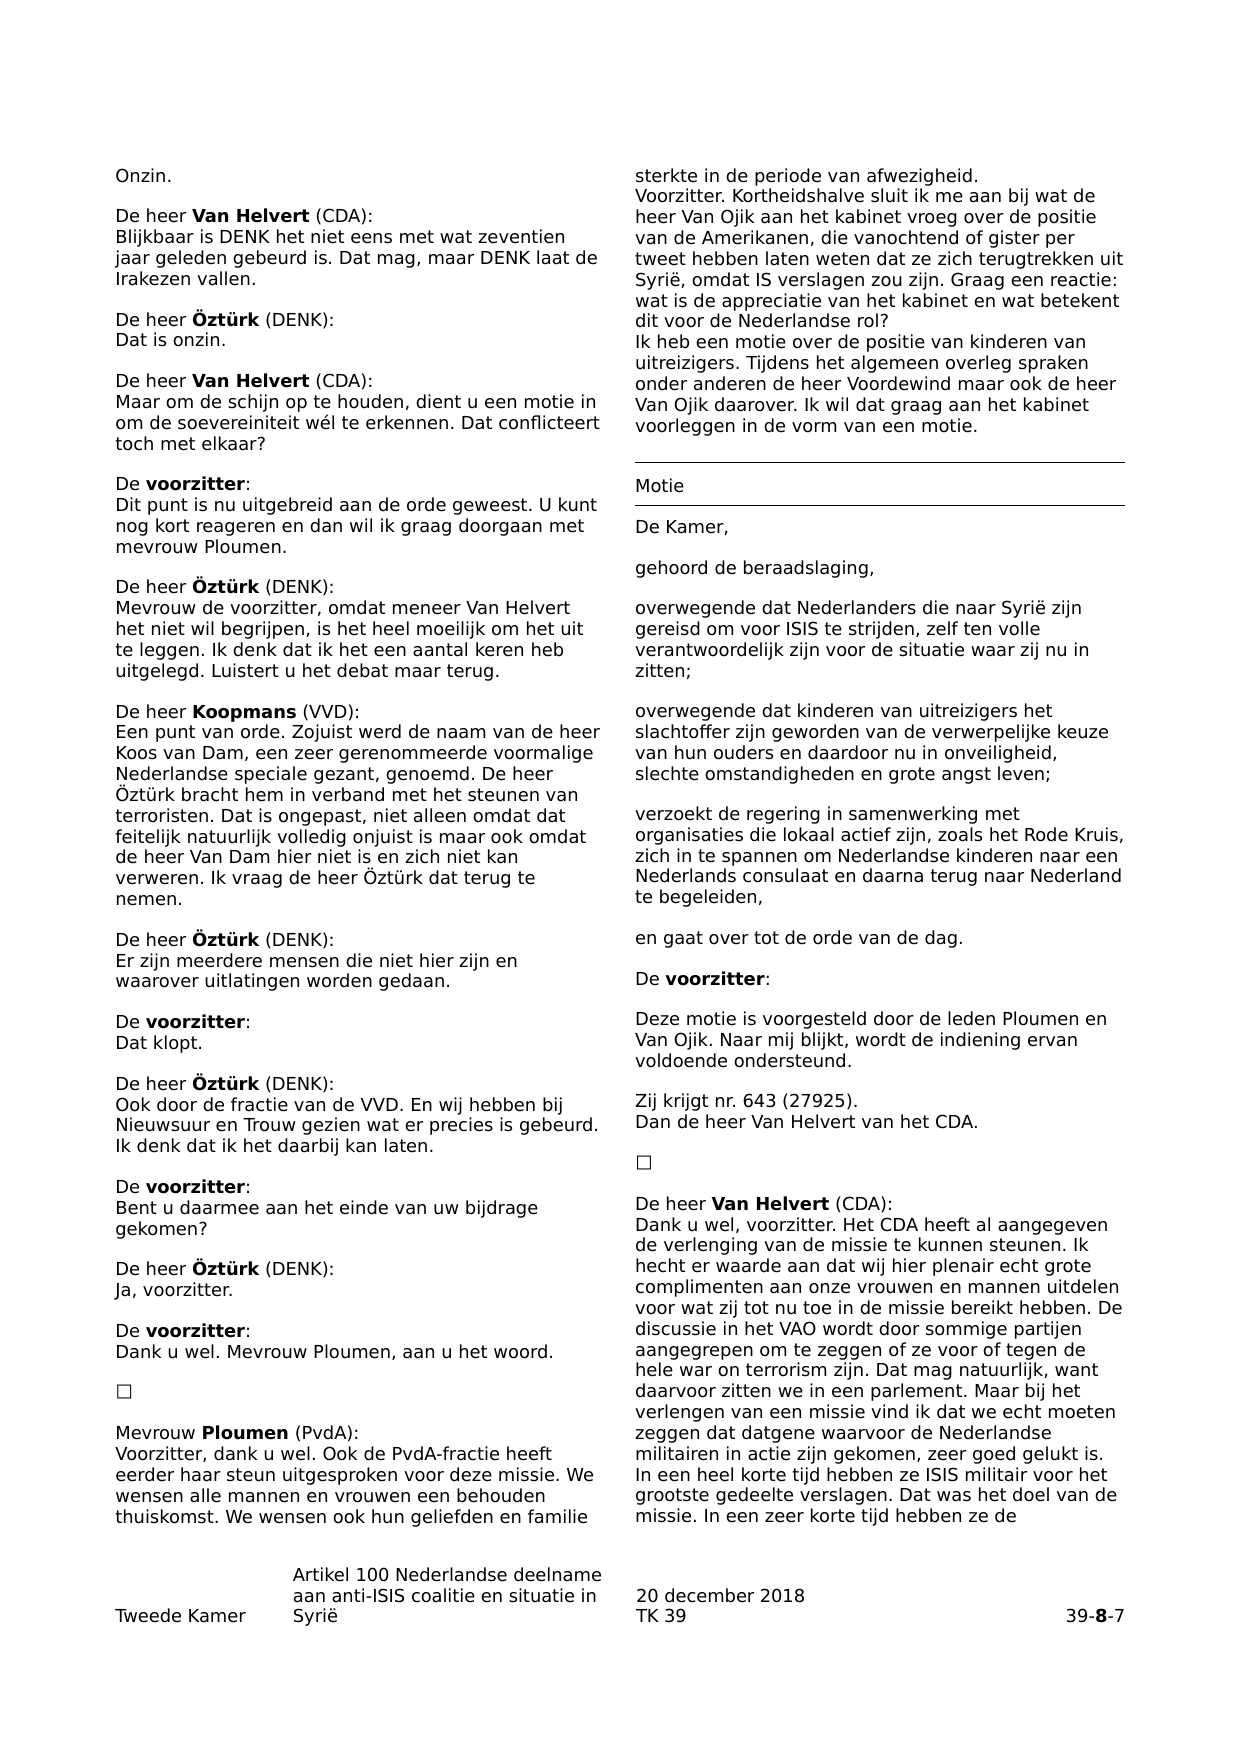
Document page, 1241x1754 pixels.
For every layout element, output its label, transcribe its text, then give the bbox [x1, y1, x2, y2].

text Voorzitter, dank u wel. Ook de PvdA-fractie heeft eerder haar steun uitgesproken voor deze missie. We wensen alle mannen en vrouwen een behouden thuiskomst. We wensen ook hun geliefden en familie [115, 1444, 605, 1527]
text verzoekt de regering in samenwerking met organisaties die lokaal actief zijn, zoals het Rode Kruis, zich in te spannen om Nederlandse kinderen naar een Nederlands consulaat en daarna terug naar Nederland te begeleiden, [635, 804, 1125, 908]
text De heer Öztürk (DENK): [115, 309, 605, 330]
text Er zijn meerdere mensen die niet hier zijn en waarover uitlatingen worden gedaan. [115, 950, 605, 992]
text ⬜ [635, 1153, 1125, 1174]
text Dan de heer Van Helvert van het CDA. [635, 1112, 1125, 1133]
text De heer Öztürk (DENK): [115, 577, 605, 598]
text De voorzitter: [115, 1012, 605, 1033]
text De voorzitter: [115, 1177, 605, 1198]
text Voorzitter. Kortheidshalve sluit ik me aan bij wat de heer Van Ojik aan het kabinet vroeg over de positie van de Amerikanen, die vanochtend of gister per tweet hebben laten weten dat ze zich terugtrekken uit Syrië, omdat IS verslagen zou zijn. Graag een reactie: wat is de appreciatie van het kabinet en wat betekent dit voor de Nederlandse rol? [635, 186, 1125, 332]
text De voorzitter: [115, 1321, 605, 1342]
text De Kamer, [635, 517, 1125, 537]
text Een punt van orde. Zojuist werd de naam van de heer Koos van Dam, een zeer gerenommeerde voormalige Nederlandse speciale gezant, genoemd. De heer Öztürk bracht hem in verband met het steunen van terroristen. Dat is ongepast, niet alleen omdat dat feitelijk natuurlijk volledig onjuist is maar ook omdat de heer Van Dam hier niet is en zich niet kan verweren. Ik vraag de heer Öztürk dat terug te nemen. [115, 722, 605, 910]
text en gaat over tot de orde van de dag. [635, 928, 1125, 948]
text De heer Öztürk (DENK): [115, 930, 605, 950]
text overwegende dat kinderen van uitreizigers het slachtoffer zijn geworden van de verwerpelijke keuze van hun ouders en daardoor nu in onveiligheid, slechte omstandigheden en grote angst leven; [635, 701, 1125, 784]
text De heer Van Helvert (CDA): [115, 206, 605, 227]
text De heer Öztürk (DENK): [115, 1259, 605, 1280]
text De heer Van Helvert (CDA): [115, 371, 605, 392]
text De heer Öztürk (DENK): [115, 1074, 605, 1094]
text Dit punt is nu uitgebreid aan de orde geweest. U kunt nog kort reageren en dan wil ik graag doorgaan met mevrouw Ploumen. [115, 495, 605, 557]
text ⬜ [115, 1382, 605, 1403]
text De heer Koopmans (VVD): [115, 701, 605, 722]
text Blijkbaar is DENK het niet eens met wat zeventien jaar geleden gebeurd is. Dat mag, maar DENK laat de Irakezen vallen. [115, 227, 605, 289]
text Deze motie is voorgesteld door de leden Ploumen en Van Ojik. Naar mij blijkt, wordt de indiening ervan voldoende ondersteund. [635, 1009, 1125, 1071]
text Dank u wel. Mevrouw Ploumen, aan u het woord. [115, 1342, 605, 1362]
text Bent u daarmee aan het einde van uw bijdrage gekomen? [115, 1198, 605, 1239]
text Ja, voorzitter. [115, 1280, 605, 1301]
text De voorzitter: [115, 474, 605, 495]
text Ook door de fractie van de VVD. En wij hebben bij Nieuwsuur en Trouw gezien wat er precies is gebeurd. Ik denk dat ik het daarbij kan laten. [115, 1094, 605, 1157]
text Zij krijgt nr. 643 (27925). [635, 1091, 1125, 1112]
text Ik heb een motie over de positie van kinderen van uitreizigers. Tijdens het algemeen overleg spraken onder anderen de heer Voordewind maar ook de heer Van Ojik daarover. Ik wil dat graag aan het kabinet voorleggen in de vorm van een motie. [635, 332, 1125, 436]
text De voorzitter: [635, 968, 1125, 989]
text Mevrouw Ploumen (PvdA): [115, 1423, 605, 1444]
text overwegende dat Nederlanders die naar Syrië zijn gereisd om voor ISIS te strijden, zelf ten volle verantwoordelijk zijn voor de situatie waar zij nu in zitten; [635, 598, 1125, 681]
text Maar om de schijn op te houden, dient u een motie in om de soevereiniteit wél te erkennen. Dat conflicteert toch met elkaar? [115, 392, 605, 454]
text Onzin. [115, 165, 605, 186]
text Motie [635, 476, 1125, 497]
text gehoord de beraadslaging, [635, 557, 1125, 578]
text De heer Van Helvert (CDA): [635, 1194, 1125, 1214]
text Dat klopt. [115, 1033, 605, 1054]
text Dank u wel, voorzitter. Het CDA heeft al aangegeven de verlenging van de missie te kunnen steunen. Ik hecht er waarde aan dat wij hier plenair echt grote complimenten aan onze vrouwen en mannen uitdelen voor wat zij tot nu toe in de missie bereikt hebben. De discussie in het VAO wordt door sommige partijen aangegrepen om te zeggen of ze voor of tegen de hele war on terrorism zijn. Dat mag natuurlijk, want daarvoor zitten we in een parlement. Maar bij het verlengen van een missie vind ik dat we echt moeten zeggen dat datgene waarvoor de Nederlandse militairen in actie zijn gekomen, zeer goed gelukt is. In een heel korte tijd hebben ze ISIS militair voor het grootste gedeelte verslagen. Dat was het doel van de missie. In een zeer korte tijd hebben ze de [635, 1214, 1125, 1527]
text sterkte in de periode van afwezigheid. [635, 165, 1125, 186]
text Dat is onzin. [115, 330, 605, 351]
text Mevrouw de voorzitter, omdat meneer Van Helvert het niet wil begrijpen, is het heel moeilijk om het uit te leggen. Ik denk dat ik het een aantal keren heb uitgelegd. Luistert u het debat maar terug. [115, 598, 605, 681]
